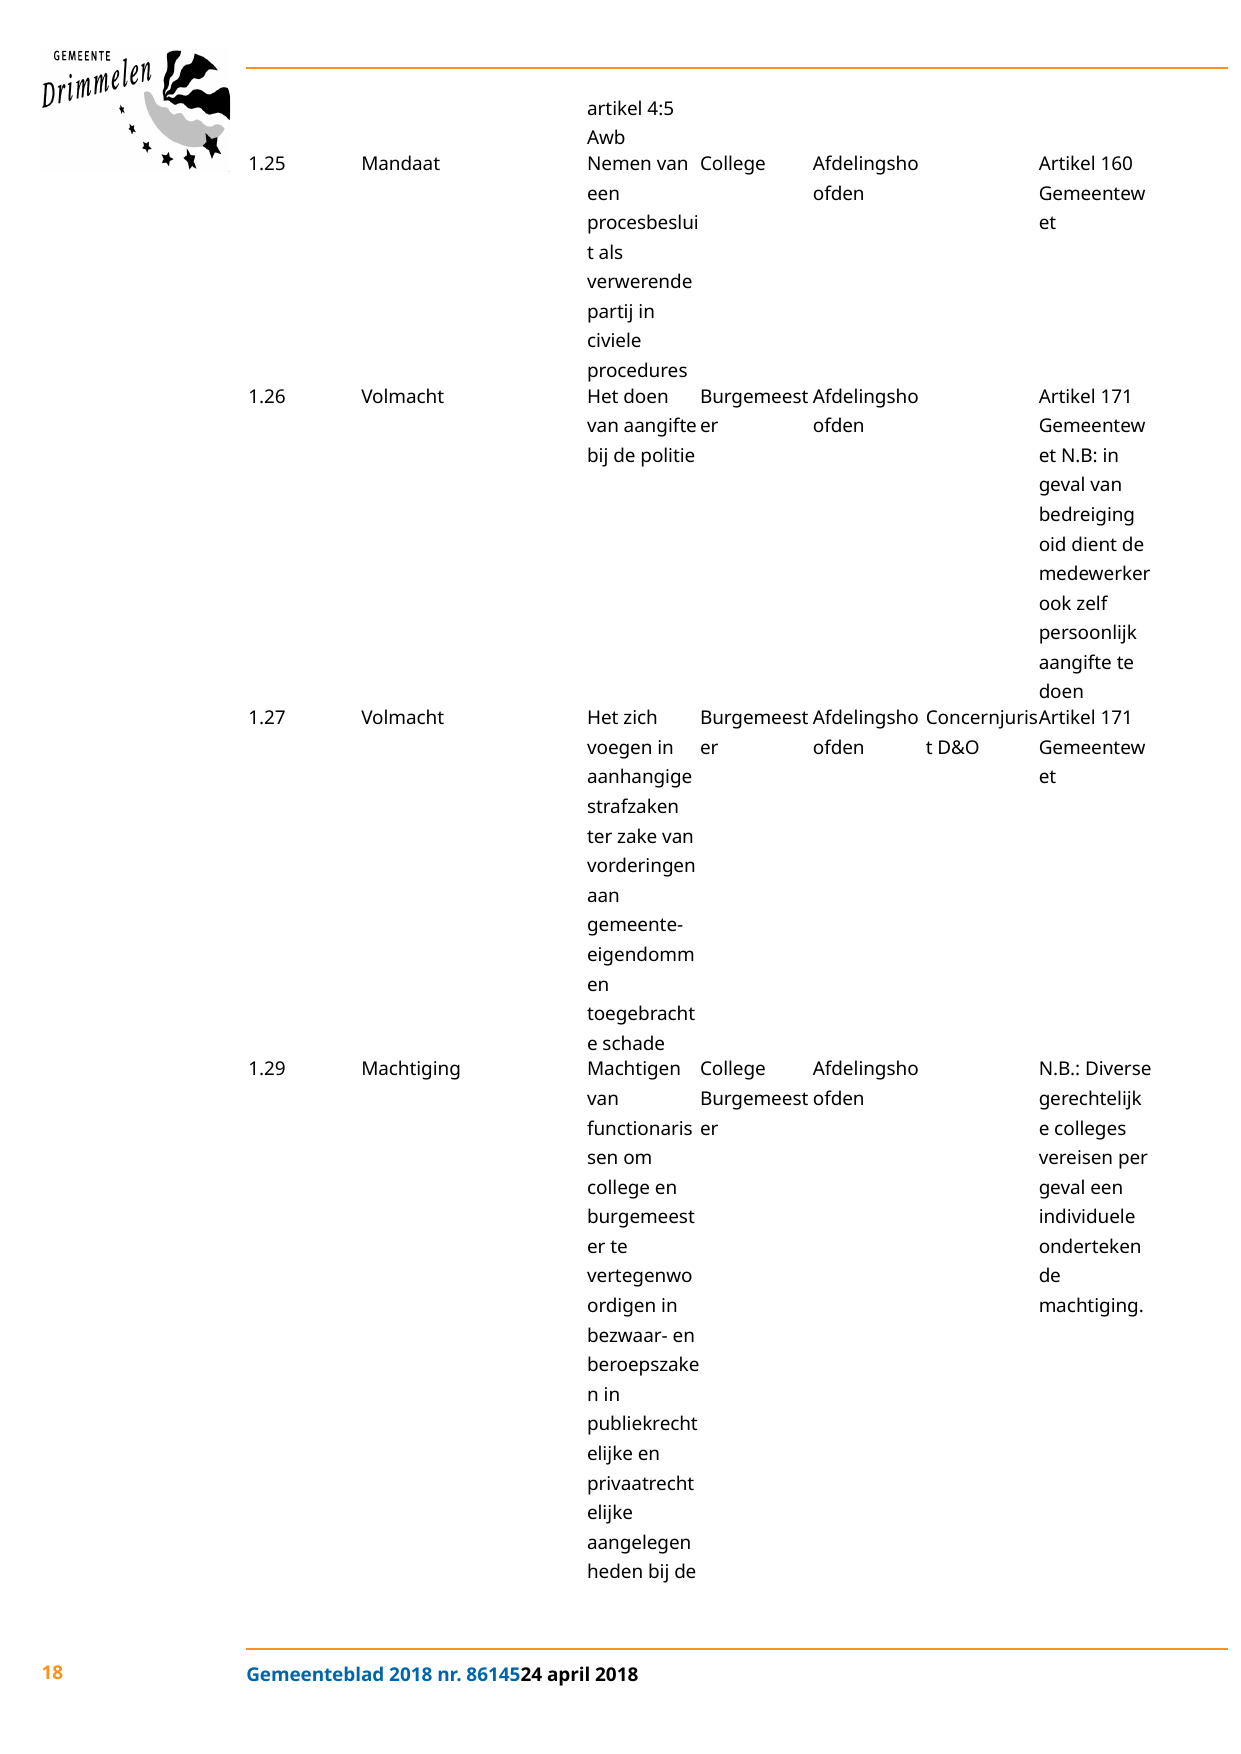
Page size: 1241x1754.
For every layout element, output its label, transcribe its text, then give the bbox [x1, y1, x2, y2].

table_cell Burgemeester [700, 383, 813, 704]
table_cell [926, 383, 1038, 704]
table_cell Volmacht [361, 705, 474, 1056]
table_cell Afdelingshoofden [813, 1056, 926, 1584]
table_cell College Burgemeester [700, 1056, 813, 1584]
table_cell [361, 95, 474, 150]
table_cell Artikel 171 Gemeentewet N.B: in geval van bedreiging oid dient de medewerker ook zelf persoonlijk aangifte te doen [1039, 383, 1152, 704]
table_cell Concernjurist D&O [926, 705, 1038, 1056]
table_cell 1.25 [248, 150, 361, 383]
table_cell 1.27 [248, 705, 361, 1056]
table_cell Artikel 160 Gemeentewet [1039, 150, 1152, 383]
table_cell [474, 95, 587, 150]
table_cell Afdelingshoofden [813, 383, 926, 704]
table_cell [474, 705, 587, 1056]
table_cell [474, 1056, 587, 1584]
table_cell Afdelingshoofden [813, 705, 926, 1056]
table_cell 1.29 [248, 1056, 361, 1584]
table_cell N.B.: Diverse gerechtelijke colleges vereisen per geval een individuele ondertekende machtiging. [1039, 1056, 1152, 1584]
table_cell [248, 95, 361, 150]
table_cell Machtiging [361, 1056, 474, 1584]
table_cell [926, 1056, 1038, 1584]
picture [41, 47, 231, 172]
table_cell Het zich voegen in aanhangige strafzaken ter zake van vorderingen aan gemeente-eigendommen toegebrachte schade [587, 705, 700, 1056]
table_cell Mandaat [361, 150, 474, 383]
table_cell College [700, 150, 813, 383]
table_cell [926, 150, 1038, 383]
table_cell Het doen van aangifte bij de politie [587, 383, 700, 704]
table_cell [474, 383, 587, 704]
table_cell Volmacht [361, 383, 474, 704]
table_cell Machtigen van functionarissen om college en burgemeester te vertegenwoordigen in bezwaar- en beroepszaken in publiekrechtelijke en privaatrechtelijke aangelegenheden bij de [587, 1056, 700, 1584]
table_cell artikel 4:5 Awb [587, 95, 700, 150]
table_cell [700, 95, 813, 150]
table_cell Burgemeester [700, 705, 813, 1056]
table_cell Afdelingshoofden [813, 150, 926, 383]
table_cell [926, 95, 1038, 150]
table_cell Artikel 171 Gemeentewet [1039, 705, 1152, 1056]
table_cell 1.26 [248, 383, 361, 704]
table_cell Nemen van een procesbesluit als verwerende partij in civiele procedures [587, 150, 700, 383]
table_cell [474, 150, 587, 383]
table_cell [1039, 95, 1152, 150]
table_cell [813, 95, 926, 150]
